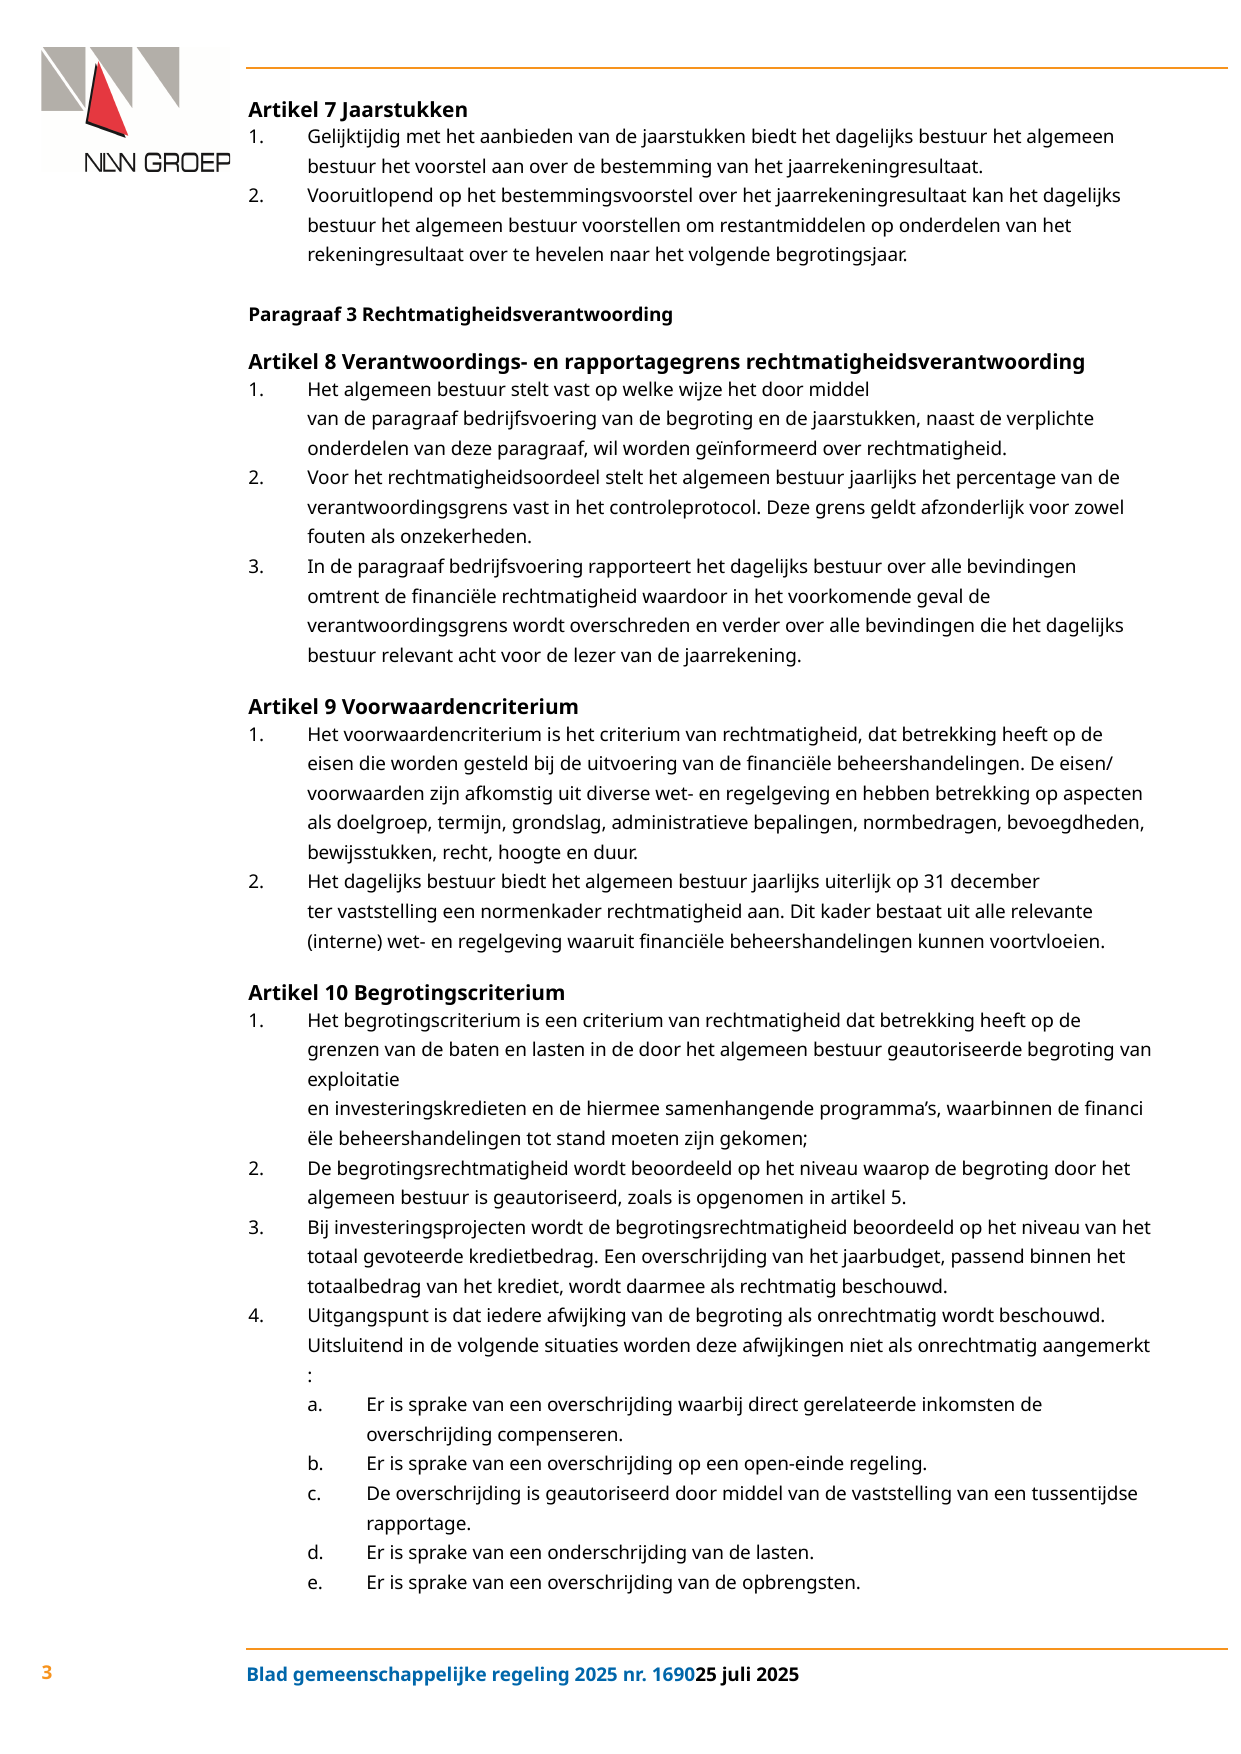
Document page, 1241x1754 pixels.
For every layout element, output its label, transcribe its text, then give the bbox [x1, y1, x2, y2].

list Het voorwaardencriterium is het criterium van rechtmatigheid, dat betrekking heeft op de eisen die worden gesteld bij de uitvoering van de financiële beheershandelingen. De eisen/voorwaarden zijn afkomstig uit diverse wet- en regelgeving en hebben betrekking op aspecten als doelgroep, termijn, grondslag, administratieve bepalingen, normbedragen, bevoegdheden, bewijsstukken, recht, hoogte en duur. [248, 721, 1152, 865]
text Paragraaf 3 Rechtmatigheidsverantwoording [248, 301, 1152, 326]
list De overschrijding is geautoriseerd door middel van de vaststelling van een tussentijdse rapportage. [307, 1480, 1152, 1535]
list Het algemeen bestuur stelt vast op welke wijze het door middel van de paragraaf bedrijfsvoering van de begroting en de jaarstukken, naast de verplichte onderdelen van deze paragraaf, wil worden geïnformeerd over rechtmatigheid. [248, 376, 1152, 461]
list Er is sprake van een overschrijding op een open-einde regeling. [307, 1451, 1152, 1476]
list Er is sprake van een overschrijding van de opbrengsten. [307, 1569, 1152, 1594]
list Vooruitlopend op het bestemmingsvoorstel over het jaarrekeningresultaat kan het dagelijks bestuur het algemeen bestuur voorstellen om restantmiddelen op onderdelen van het rekeningresultaat over te hevelen naar het volgende begrotingsjaar. [248, 182, 1152, 267]
list Het dagelijks bestuur biedt het algemeen bestuur jaarlijks uiterlijk op 31 december ter vaststelling een normenkader rechtmatigheid aan. Dit kader bestaat uit alle relevante (interne) wet- en regelgeving waaruit financiële beheershandelingen kunnen voortvloeien. [248, 869, 1152, 954]
text Artikel 8 Verantwoordings- en rapportagegrens rechtmatigheidsverantwoording [248, 347, 1152, 376]
text Artikel 7 Jaarstukken [248, 95, 1152, 123]
list In de paragraaf bedrijfsvoering rapporteert het dagelijks bestuur over alle bevindingen omtrent de financiële rechtmatigheid waardoor in het voorkomende geval de verantwoordingsgrens wordt overschreden en verder over alle bevindingen die het dagelijks bestuur relevant acht voor de lezer van de jaarrekening. [248, 553, 1152, 668]
picture [41, 47, 231, 172]
list Het begrotingscriterium is een criterium van rechtmatigheid dat betrekking heeft op de grenzen van de baten en lasten in de door het algemeen bestuur geautoriseerde begroting van exploitatie en investeringskredieten en de hiermee samenhangende programma’s, waarbinnen de financiële beheershandelingen tot stand moeten zijn gekomen; [248, 1007, 1152, 1151]
list De begrotingsrechtmatigheid wordt beoordeeld op het niveau waarop de begroting door het algemeen bestuur is geautoriseerd, zoals is opgenomen in artikel 5. [248, 1155, 1152, 1210]
text Artikel 10 Begrotingscriterium [248, 978, 1152, 1007]
list Uitgangspunt is dat iedere afwijking van de begroting als onrechtmatig wordt beschouwd. Uitsluitend in de volgende situaties worden deze afwijkingen niet als onrechtmatig aangemerkt: [248, 1303, 1152, 1387]
list Bij investeringsprojecten wordt de begrotingsrechtmatigheid beoordeeld op het niveau van het totaal gevoteerde kredietbedrag. Een overschrijding van het jaarbudget, passend binnen het totaalbedrag van het krediet, wordt daarmee als rechtmatig beschouwd. [248, 1214, 1152, 1299]
text Artikel 9 Voorwaardencriterium [248, 692, 1152, 721]
list Gelijktijdig met het aanbieden van de jaarstukken biedt het dagelijks bestuur het algemeen bestuur het voorstel aan over de bestemming van het jaarrekeningresultaat. [248, 123, 1152, 178]
list Voor het rechtmatigheidsoordeel stelt het algemeen bestuur jaarlijks het percentage van de verantwoordingsgrens vast in het controleprotocol. Deze grens geldt afzonderlijk voor zowel fouten als onzekerheden. [248, 464, 1152, 549]
list Er is sprake van een onderschrijding van de lasten. [307, 1539, 1152, 1565]
list Er is sprake van een overschrijding waarbij direct gerelateerde inkomsten de overschrijding compenseren. [307, 1391, 1152, 1447]
